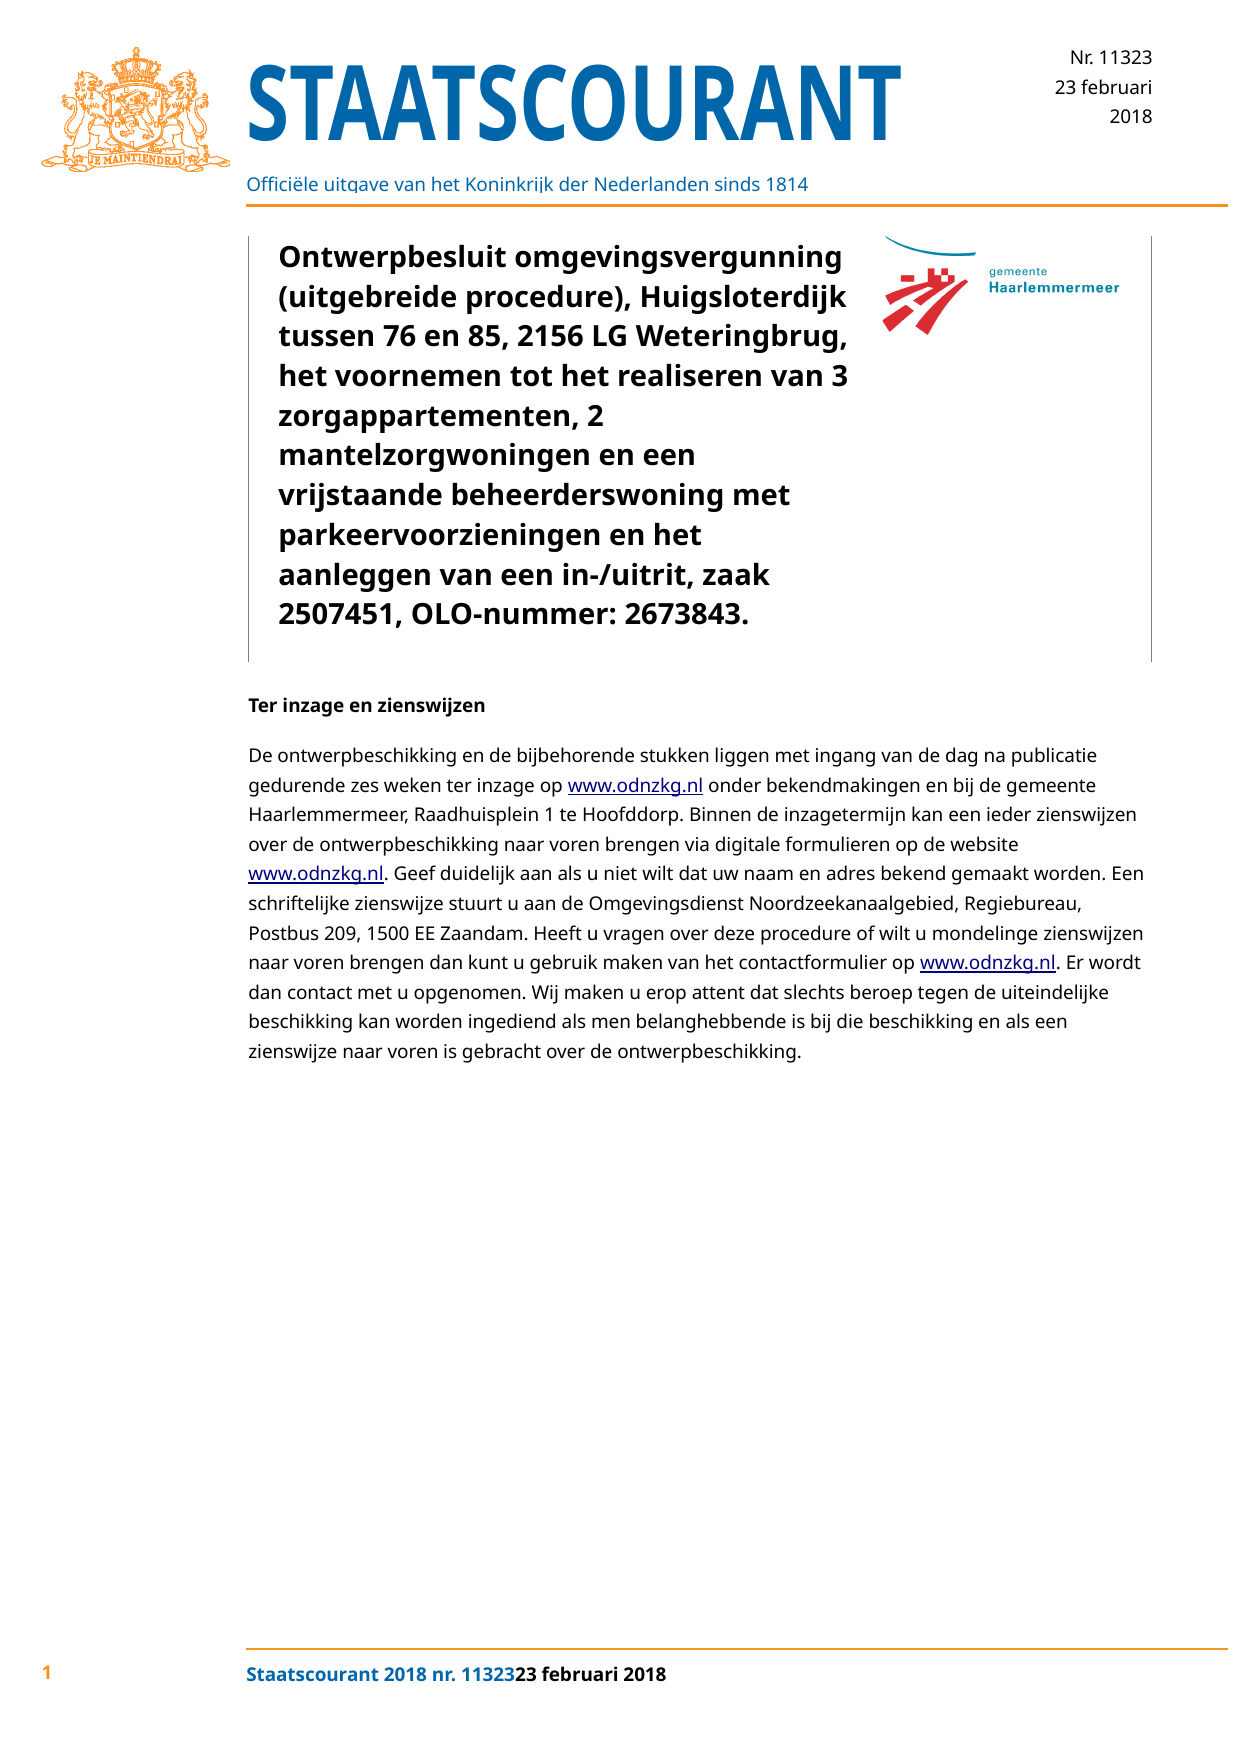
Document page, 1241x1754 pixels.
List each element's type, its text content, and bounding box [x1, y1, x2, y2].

table_header [850, 236, 1151, 662]
picture [41, 47, 231, 172]
picture [882, 236, 1119, 335]
table_header Ontwerpbesluit omgevingsvergunning (uitgebreide procedure), Huigsloterdijk tussen 76 en 85, 2156 LG Weteringbrug, het voornemen tot het realiseren van 3 zorgappartementen, 2 mantelzorgwoningen en een vrijstaande beheerderswoning met parkeervoorzieningen en het aanleggen van een in-/uitrit, zaak 2507451, OLO-nummer: 2673843. [249, 236, 850, 662]
text De ontwerpbeschikking en de bijbehorende stukken liggen met ingang van de dag na publicatie gedurende zes weken ter inzage op www.odnzkg.nl onder bekendmakingen en bij de gemeente Haarlemmermeer, Raadhuisplein 1 te Hoofddorp. Binnen de inzagetermijn kan een ieder zienswijzen over de ontwerpbeschikking naar voren brengen via digitale formulieren op de website www.odnzkg.nl. Geef duidelijk aan als u niet wilt dat uw naam en adres bekend gemaakt worden. Een schriftelijke zienswijze stuurt u aan de Omgevingsdienst Noordzeekanaalgebied, Regiebureau, Postbus 209, 1500 EE Zaandam. Heeft u vragen over deze procedure of wilt u mondelinge zienswijzen naar voren brengen dan kunt u gebruik maken van het contactformulier op www.odnzkg.nl. Er wordt dan contact met u opgenomen. Wij maken u erop attent dat slechts beroep tegen de uiteindelijke beschikking kan worden ingediend als men belanghebbende is bij die beschikking en als een zienswijze naar voren is gebracht over de ontwerpbeschikking. [248, 742, 1152, 1064]
text Ter inzage en zienswijzen [248, 692, 1152, 717]
